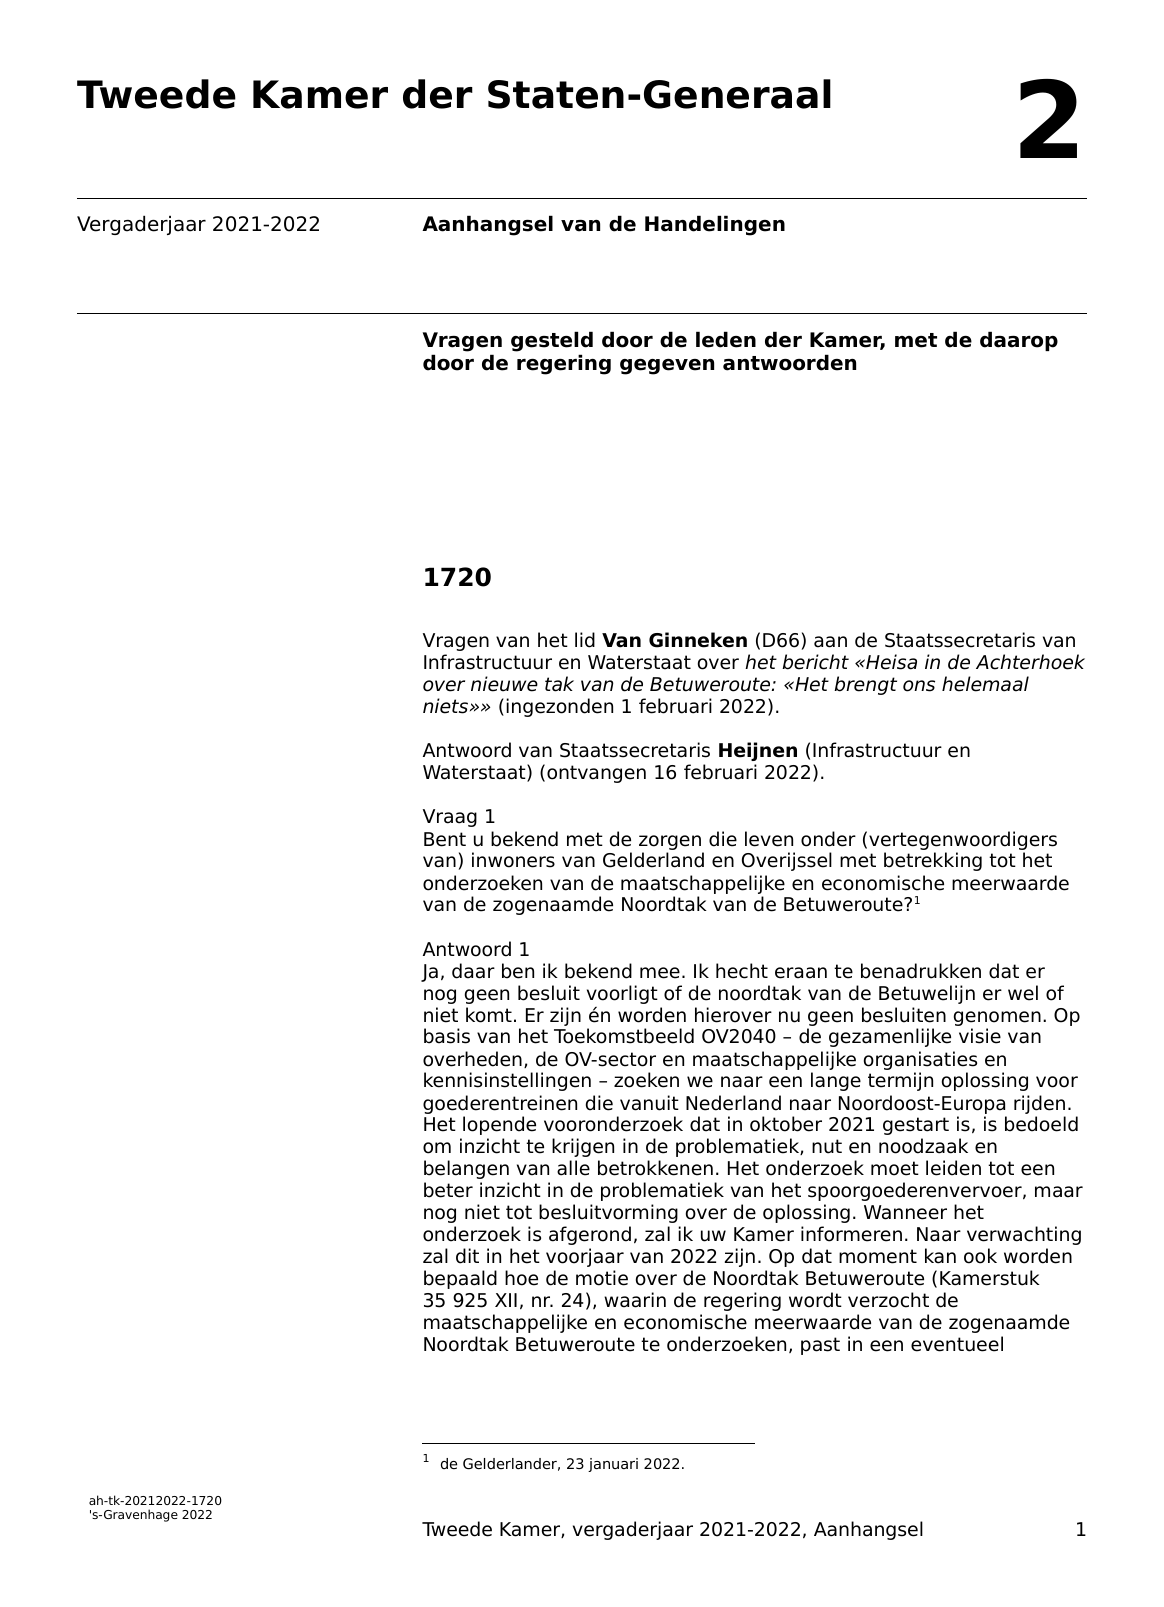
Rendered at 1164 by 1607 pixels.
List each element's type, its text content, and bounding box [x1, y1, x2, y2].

text Bent u bekend met de zorgen die leven onder (vertegenwoordigers van) inwoners van Gelderland en Overijssel met betrekking tot het onderzoeken van de maatschappelijke en economische meerwaarde van de zogenaamde Noordtak van de Betuweroute? [422, 828, 1087, 916]
text Vragen van het lid Van Ginneken (D66) aan de Staatssecretaris van Infrastructuur en Waterstaat over het bericht «Heisa in de Achterhoek over nieuwe tak van de Betuweroute: «Het brengt ons helemaal niets»» (ingezonden 1 februari 2022). [422, 630, 1087, 718]
text Vraag 1 [422, 806, 1087, 828]
table_header Tweede Kamer der Staten-Generaal [77, 59, 886, 198]
text 1720 [422, 563, 1087, 592]
text 's-Gravenhage 2022 [88, 1508, 323, 1522]
table_cell Vragen gesteld door de leden der Kamer, met de daarop door de regering gegeven antwoorden [422, 314, 1087, 375]
text Antwoord van Staatssecretaris Heijnen (Infrastructuur en Waterstaat) (ontvangen 16 februari 2022). [422, 740, 1087, 784]
text Ja, daar ben ik bekend mee. Ik hecht eraan te benadrukken dat er nog geen besluit voorligt of de noordtak van de Betuwelijn er wel of niet komt. Er zijn én worden hierover nu geen besluiten genomen. Op basis van het Toekomstbeeld OV2040 – de gezamenlijke visie van overheden, de OV-sector en maatschappelijke organisaties en kennisinstellingen – zoeken we naar een lange termijn oplossing voor goederentreinen die vanuit Nederland naar Noordoost-Europa rijden. Het lopende vooronderzoek dat in oktober 2021 gestart is, is bedoeld om inzicht te krijgen in de problematiek, nut en noodzaak en belangen van alle betrokkenen. Het onderzoek moet leiden tot een beter inzicht in de problematiek van het spoorgoederenvervoer, maar nog niet tot besluitvorming over de oplossing. Wanneer het onderzoek is afgerond, zal ik uw Kamer informeren. Naar verwachting zal dit in het voorjaar van 2022 zijn. Op dat moment kan ook worden bepaald hoe de motie over de Noordtak Betuweroute (Kamerstuk 35 925 XII, nr. 24), waarin de regering wordt verzocht de maatschappelijke en economische meerwaarde van de zogenaamde Noordtak Betuweroute te onderzoeken, past in een eventueel [422, 961, 1087, 1356]
table_header 2 [886, 59, 1087, 198]
table_cell [77, 314, 422, 375]
text Antwoord 1 [422, 938, 1087, 961]
text ah-tk-20212022-1720 [88, 1494, 323, 1508]
text de Gelderlander, 23 januari 2022. [422, 1452, 1087, 1474]
table_cell Aanhangsel van de Handelingen [422, 199, 1087, 313]
table_cell Vergaderjaar 2021-2022 [77, 199, 422, 313]
